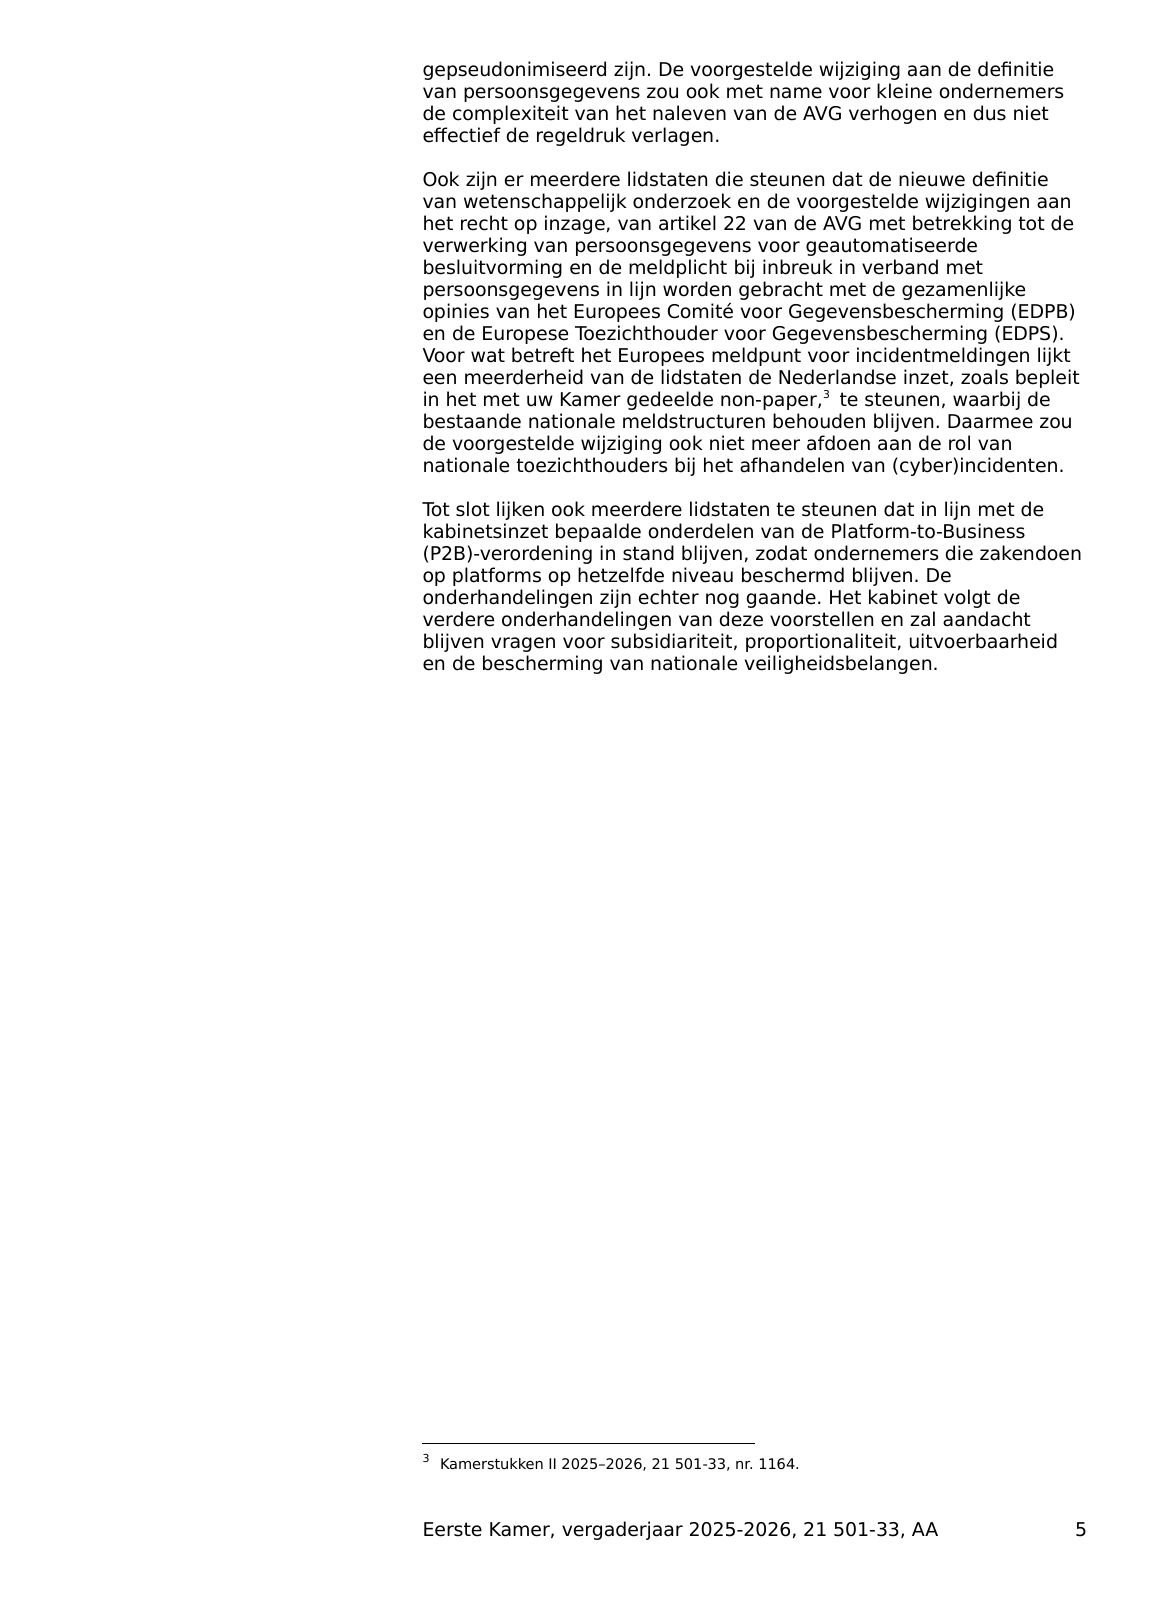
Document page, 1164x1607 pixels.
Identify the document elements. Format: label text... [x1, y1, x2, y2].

text Ook zijn er meerdere lidstaten die steunen dat de nieuwe definitie van wetenschappelijk onderzoek en de voorgestelde wijzigingen aan het recht op inzage, van artikel 22 van de AVG met betrekking tot de verwerking van persoonsgegevens voor geautomatiseerde besluitvorming en de meldplicht bij inbreuk in verband met persoonsgegevens in lijn worden gebracht met de gezamenlijke opinies van het Europees Comité voor Gegevensbescherming (EDPB) en de Europese Toezichthouder voor Gegevensbescherming (EDPS). Voor wat betreft het Europees meldpunt voor incidentmeldingen lijkt een meerderheid van de lidstaten de Nederlandse inzet, zoals bepleit in het met uw Kamer gedeelde non-paper, te steunen, waarbij de bestaande nationale meldstructuren behouden blijven. Daarmee zou de voorgestelde wijziging ook niet meer afdoen aan de rol van nationale toezichthouders bij het afhandelen van (cyber)incidenten. [422, 169, 1087, 477]
text gepseudonimiseerd zijn. De voorgestelde wijziging aan de definitie van persoonsgegevens zou ook met name voor kleine ondernemers de complexiteit van het naleven van de AVG verhogen en dus niet effectief de regeldruk verlagen. [422, 59, 1087, 147]
text Kamerstukken II 2025–2026, 21 501-33, nr. 1164. [422, 1452, 1087, 1474]
text Tot slot lijken ook meerdere lidstaten te steunen dat in lijn met de kabinetsinzet bepaalde onderdelen van de Platform-to-Business (P2B)-verordening in stand blijven, zodat ondernemers die zakendoen op platforms op hetzelfde niveau beschermd blijven. De onderhandelingen zijn echter nog gaande. Het kabinet volgt de verdere onderhandelingen van deze voorstellen en zal aandacht blijven vragen voor subsidiariteit, proportionaliteit, uitvoerbaarheid en de bescherming van nationale veiligheidsbelangen. [422, 499, 1087, 675]
